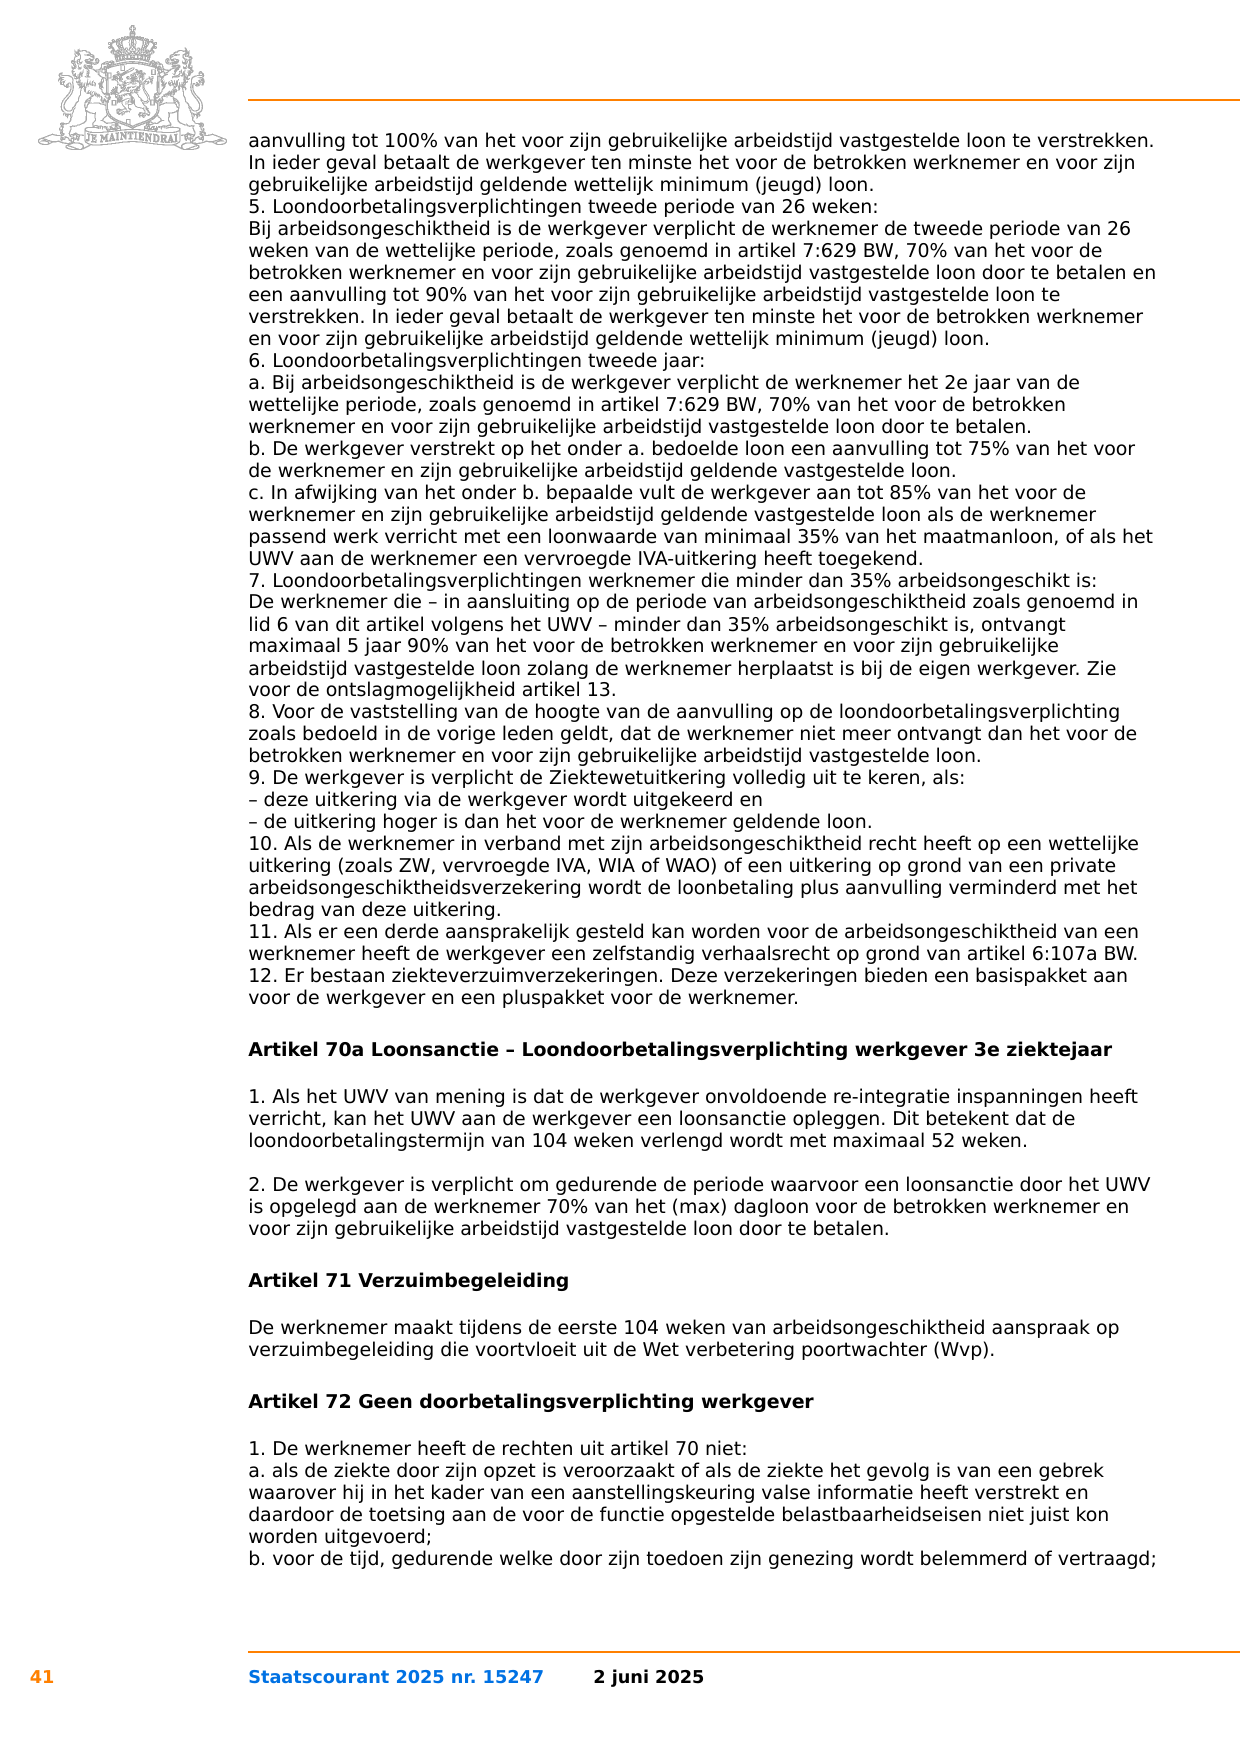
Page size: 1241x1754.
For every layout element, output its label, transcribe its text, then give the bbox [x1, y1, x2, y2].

text – deze uitkering via de werkgever wordt uitgekeerd en [248, 789, 1163, 811]
text 1. De werknemer heeft de rechten uit artikel 70 niet: [248, 1438, 1163, 1460]
subtitle Artikel 71 Verzuimbegeleiding [248, 1270, 1163, 1292]
subtitle Artikel 72 Geen doorbetalingsverplichting werkgever [248, 1391, 1163, 1413]
text 5. Loondoorbetalingsverplichtingen tweede periode van 26 weken: [248, 196, 1163, 218]
picture [38, 25, 227, 150]
text 1. Als het UWV van mening is dat de werkgever onvoldoende re-integratie inspanningen heeft verricht, kan het UWV aan de werkgever een loonsanctie opleggen. Dit betekent dat de loondoorbetalingstermijn van 104 weken verlengd wordt met maximaal 52 weken. [248, 1086, 1163, 1152]
text b. De werkgever verstrekt op het onder a. bedoelde loon een aanvulling tot 75% van het voor de werknemer en zijn gebruikelijke arbeidstijd geldende vastgestelde loon. [248, 438, 1163, 482]
text 10. Als de werknemer in verband met zijn arbeidsongeschiktheid recht heeft op een wettelijke uitkering (zoals ZW, vervroegde IVA, WIA of WAO) of een uitkering op grond van een private arbeidsongeschiktheidsverzekering wordt de loonbetaling plus aanvulling verminderd met het bedrag van deze uitkering. [248, 833, 1163, 921]
text c. In afwijking van het onder b. bepaalde vult de werkgever aan tot 85% van het voor de werknemer en zijn gebruikelijke arbeidstijd geldende vastgestelde loon als de werknemer passend werk verricht met een loonwaarde van minimaal 35% van het maatmanloon, of als het UWV aan de werknemer een vervroegde IVA-uitkering heeft toegekend. [248, 482, 1163, 569]
text 2. De werkgever is verplicht om gedurende de periode waarvoor een loonsanctie door het UWV is opgelegd aan de werknemer 70% van het (max) dagloon voor de betrokken werknemer en voor zijn gebruikelijke arbeidstijd vastgestelde loon door te betalen. [248, 1174, 1163, 1240]
text 11. Als er een derde aansprakelijk gesteld kan worden voor de arbeidsongeschiktheid van een werknemer heeft de werkgever een zelfstandig verhaalsrecht op grond van artikel 6:107a BW. [248, 921, 1163, 965]
text 6. Loondoorbetalingsverplichtingen tweede jaar: [248, 350, 1163, 372]
text De werknemer maakt tijdens de eerste 104 weken van arbeidsongeschiktheid aanspraak op verzuimbegeleiding die voortvloeit uit de Wet verbetering poortwachter (Wvp). [248, 1317, 1163, 1361]
text 9. De werkgever is verplicht de Ziektewetuitkering volledig uit te keren, als: [248, 767, 1163, 789]
text a. Bij arbeidsongeschiktheid is de werkgever verplicht de werknemer het 2e jaar van de wettelijke periode, zoals genoemd in artikel 7:629 BW, 70% van het voor de betrokken werknemer en voor zijn gebruikelijke arbeidstijd vastgestelde loon door te betalen. [248, 372, 1163, 438]
subtitle Artikel 70a Loonsanctie – Loondoorbetalingsverplichting werkgever 3e ziektejaar [248, 1039, 1163, 1061]
text Bij arbeidsongeschiktheid is de werkgever verplicht de werknemer de tweede periode van 26 weken van de wettelijke periode, zoals genoemd in artikel 7:629 BW, 70% van het voor de betrokken werknemer en voor zijn gebruikelijke arbeidstijd vastgestelde loon door te betalen en een aanvulling tot 90% van het voor zijn gebruikelijke arbeidstijd vastgestelde loon te verstrekken. In ieder geval betaalt de werkgever ten minste het voor de betrokken werknemer en voor zijn gebruikelijke arbeidstijd geldende wettelijk minimum (jeugd) loon. [248, 218, 1163, 350]
text 7. Loondoorbetalingsverplichtingen werknemer die minder dan 35% arbeidsongeschikt is: [248, 569, 1163, 591]
text 12. Er bestaan ziekteverzuimverzekeringen. Deze verzekeringen bieden een basispakket aan voor de werkgever en een pluspakket voor de werknemer. [248, 965, 1163, 1009]
text aanvulling tot 100% van het voor zijn gebruikelijke arbeidstijd vastgestelde loon te verstrekken. In ieder geval betaalt de werkgever ten minste het voor de betrokken werknemer en voor zijn gebruikelijke arbeidstijd geldende wettelijk minimum (jeugd) loon. [248, 130, 1163, 196]
text b. voor de tijd, gedurende welke door zijn toedoen zijn genezing wordt belemmerd of vertraagd; [248, 1548, 1163, 1569]
text a. als de ziekte door zijn opzet is veroorzaakt of als de ziekte het gevolg is van een gebrek waarover hij in het kader van een aanstellingskeuring valse informatie heeft verstrekt en daardoor de toetsing aan de voor de functie opgestelde belastbaarheidseisen niet juist kon worden uitgevoerd; [248, 1460, 1163, 1548]
text – de uitkering hoger is dan het voor de werknemer geldende loon. [248, 811, 1163, 833]
text De werknemer die – in aansluiting op de periode van arbeidsongeschiktheid zoals genoemd in lid 6 van dit artikel volgens het UWV – minder dan 35% arbeidsongeschikt is, ontvangt maximaal 5 jaar 90% van het voor de betrokken werknemer en voor zijn gebruikelijke arbeidstijd vastgestelde loon zolang de werknemer herplaatst is bij de eigen werkgever. Zie voor de ontslagmogelijkheid artikel 13. [248, 591, 1163, 701]
text 8. Voor de vaststelling van de hoogte van de aanvulling op de loondoorbetalingsverplichting zoals bedoeld in de vorige leden geldt, dat de werknemer niet meer ontvangt dan het voor de betrokken werknemer en voor zijn gebruikelijke arbeidstijd vastgestelde loon. [248, 701, 1163, 767]
